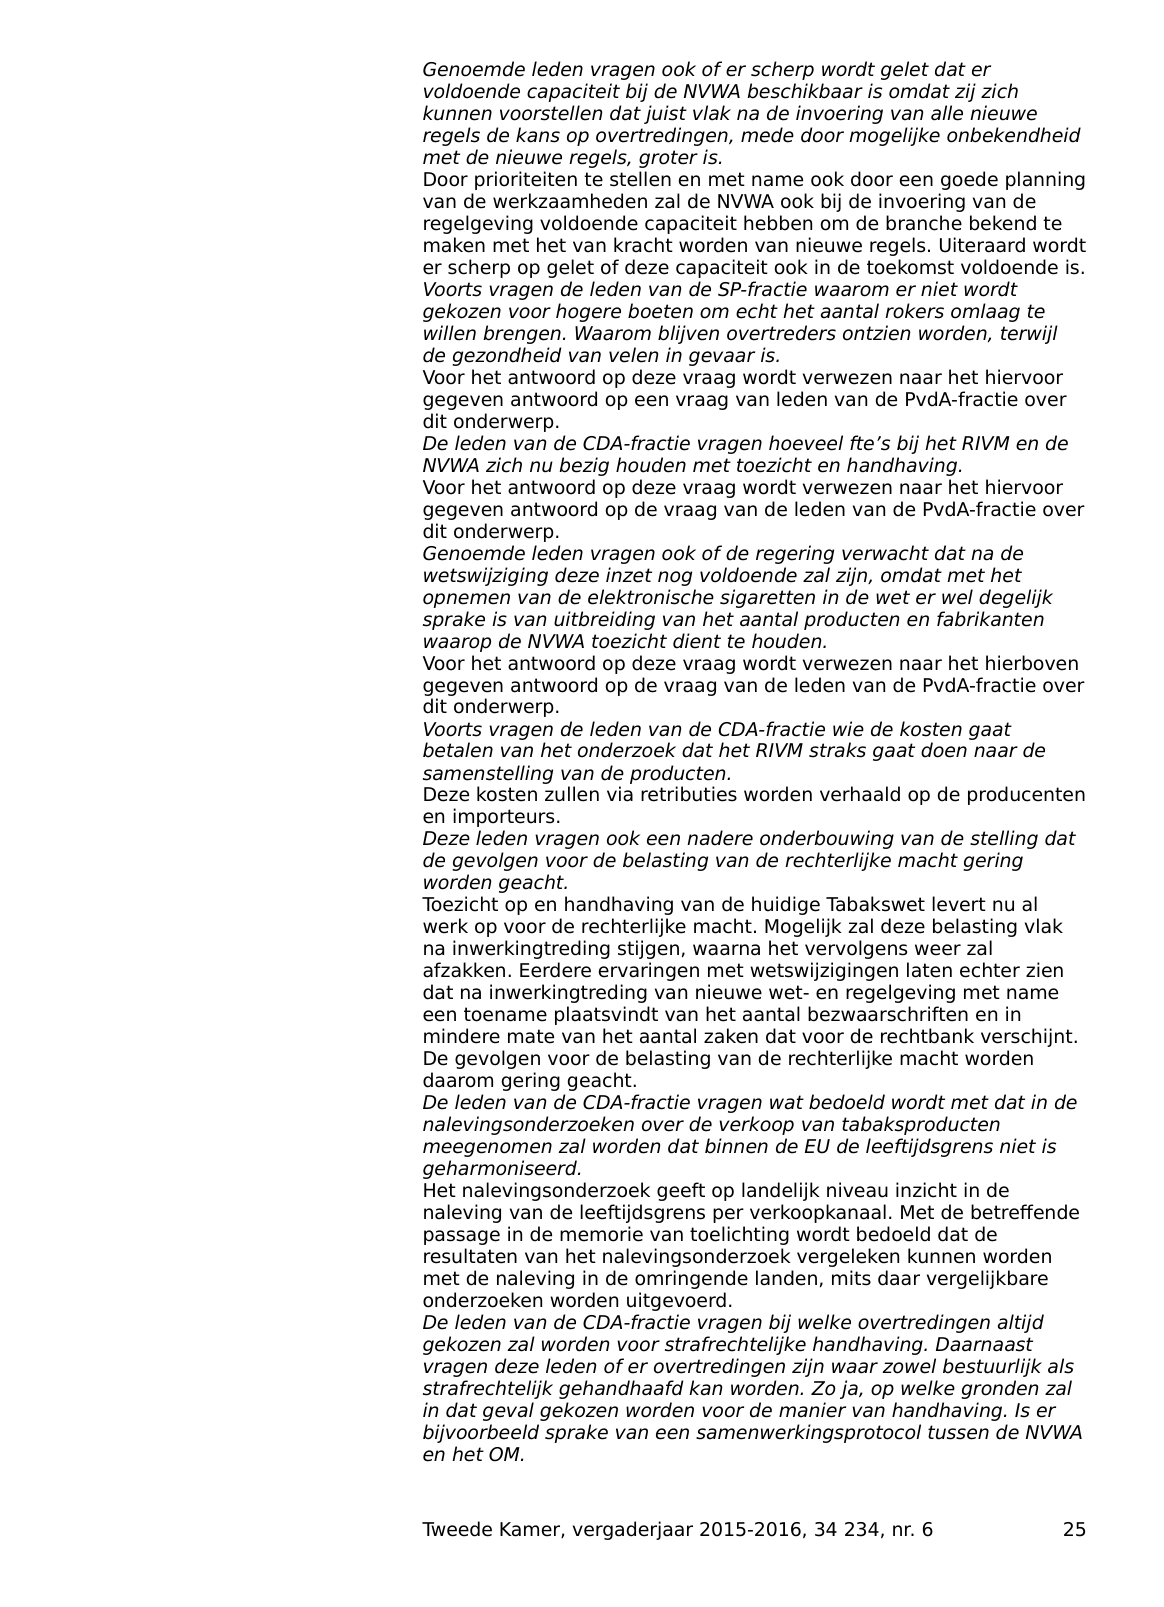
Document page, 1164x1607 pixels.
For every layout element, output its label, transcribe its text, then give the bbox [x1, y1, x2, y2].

text Genoemde leden vragen ook of er scherp wordt gelet dat er voldoende capaciteit bij de NVWA beschikbaar is omdat zij zich kunnen voorstellen dat juist vlak na de invoering van alle nieuwe regels de kans op overtredingen, mede door mogelijke onbekendheid met de nieuwe regels, groter is. [422, 59, 1087, 169]
text De leden van de CDA-fractie vragen wat bedoeld wordt met dat in de nalevingsonderzoeken over de verkoop van tabaksproducten meegenomen zal worden dat binnen de EU de leeftijdsgrens niet is geharmoniseerd. [422, 1092, 1087, 1180]
text Het nalevingsonderzoek geeft op landelijk niveau inzicht in de naleving van de leeftijdsgrens per verkoopkanaal. Met de betreffende passage in de memorie van toelichting wordt bedoeld dat de resultaten van het nalevingsonderzoek vergeleken kunnen worden met de naleving in de omringende landen, mits daar vergelijkbare onderzoeken worden uitgevoerd. [422, 1180, 1087, 1312]
text Door prioriteiten te stellen en met name ook door een goede planning van de werkzaamheden zal de NVWA ook bij de invoering van de regelgeving voldoende capaciteit hebben om de branche bekend te maken met het van kracht worden van nieuwe regels. Uiteraard wordt er scherp op gelet of deze capaciteit ook in de toekomst voldoende is. [422, 169, 1087, 279]
text Voorts vragen de leden van de CDA-fractie wie de kosten gaat betalen van het onderzoek dat het RIVM straks gaat doen naar de samenstelling van de producten. [422, 718, 1087, 784]
text Deze kosten zullen via retributies worden verhaald op de producenten en importeurs. [422, 784, 1087, 828]
text Deze leden vragen ook een nadere onderbouwing van de stelling dat de gevolgen voor de belasting van de rechterlijke macht gering worden geacht. [422, 828, 1087, 894]
text Voor het antwoord op deze vraag wordt verwezen naar het hierboven gegeven antwoord op de vraag van de leden van de PvdA-fractie over dit onderwerp. [422, 652, 1087, 718]
text Voor het antwoord op deze vraag wordt verwezen naar het hiervoor gegeven antwoord op de vraag van de leden van de PvdA-fractie over dit onderwerp. [422, 477, 1087, 543]
text Voor het antwoord op deze vraag wordt verwezen naar het hiervoor gegeven antwoord op een vraag van leden van de PvdA-fractie over dit onderwerp. [422, 367, 1087, 433]
text De leden van de CDA-fractie vragen hoeveel fte’s bij het RIVM en de NVWA zich nu bezig houden met toezicht en handhaving. [422, 433, 1087, 477]
text Voorts vragen de leden van de SP-fractie waarom er niet wordt gekozen voor hogere boeten om echt het aantal rokers omlaag te willen brengen. Waarom blijven overtreders ontzien worden, terwijl de gezondheid van velen in gevaar is. [422, 279, 1087, 367]
text Toezicht op en handhaving van de huidige Tabakswet levert nu al werk op voor de rechterlijke macht. Mogelijk zal deze belasting vlak na inwerkingtreding stijgen, waarna het vervolgens weer zal afzakken. Eerdere ervaringen met wetswijzigingen laten echter zien dat na inwerkingtreding van nieuwe wet- en regelgeving met name een toename plaatsvindt van het aantal bezwaarschriften en in mindere mate van het aantal zaken dat voor de rechtbank verschijnt. De gevolgen voor de belasting van de rechterlijke macht worden daarom gering geacht. [422, 894, 1087, 1092]
text Genoemde leden vragen ook of de regering verwacht dat na de wetswijziging deze inzet nog voldoende zal zijn, omdat met het opnemen van de elektronische sigaretten in de wet er wel degelijk sprake is van uitbreiding van het aantal producten en fabrikanten waarop de NVWA toezicht dient te houden. [422, 543, 1087, 652]
text De leden van de CDA-fractie vragen bij welke overtredingen altijd gekozen zal worden voor strafrechtelijke handhaving. Daarnaast vragen deze leden of er overtredingen zijn waar zowel bestuurlijk als strafrechtelijk gehandhaafd kan worden. Zo ja, op welke gronden zal in dat geval gekozen worden voor de manier van handhaving. Is er bijvoorbeeld sprake van een samenwerkingsprotocol tussen de NVWA en het OM. [422, 1312, 1087, 1466]
